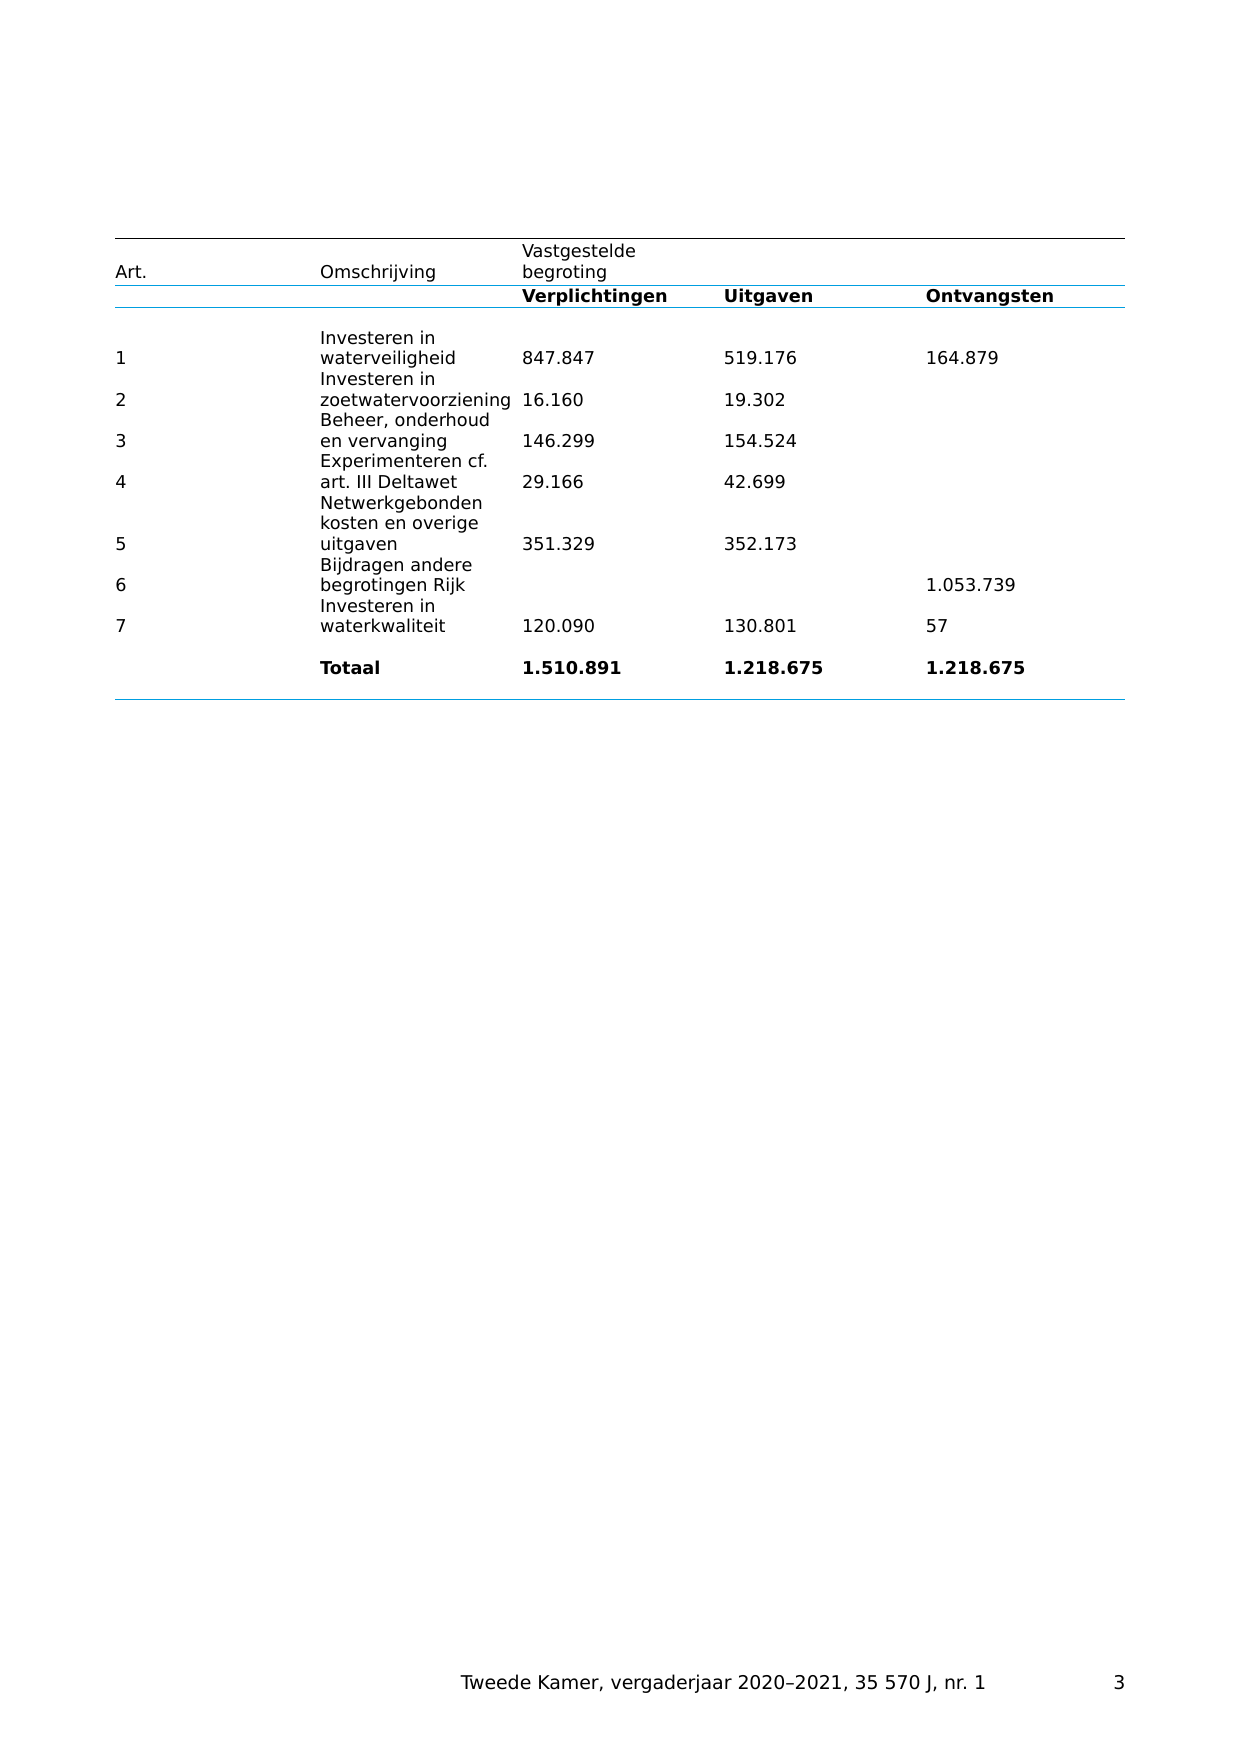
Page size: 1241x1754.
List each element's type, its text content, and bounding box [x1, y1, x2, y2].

table_cell [115, 308, 317, 328]
table_cell [115, 678, 317, 699]
table_cell 2 [115, 369, 317, 410]
table_cell [923, 410, 1125, 451]
table_cell [519, 308, 721, 328]
table_cell [923, 239, 1125, 285]
table_cell [721, 308, 923, 328]
table_cell 1.218.675 [923, 658, 1125, 678]
table_cell [721, 555, 923, 596]
table_cell Netwerkgebonden kosten en overige uitgaven [317, 493, 519, 554]
table_cell 6 [115, 555, 317, 596]
table_cell Verplichtingen [519, 286, 721, 306]
table_cell Omschrijving [317, 239, 519, 285]
table_cell 57 [923, 596, 1125, 637]
table_cell [923, 451, 1125, 493]
table_cell 42.699 [721, 451, 923, 493]
table_cell 1 [115, 328, 317, 369]
table_cell Uitgaven [721, 286, 923, 306]
table_cell Investeren in zoetwatervoorziening [317, 369, 519, 410]
table_cell [317, 308, 519, 328]
table_cell 1.053.739 [923, 555, 1125, 596]
table_cell [721, 637, 923, 658]
table_cell 120.090 [519, 596, 721, 637]
table_cell 847.847 [519, 328, 721, 369]
table_cell [317, 637, 519, 658]
table_cell 352.173 [721, 493, 923, 554]
table_cell [115, 286, 317, 306]
table_cell [317, 286, 519, 306]
table_cell [519, 678, 721, 699]
table_cell Investeren in waterkwaliteit [317, 596, 519, 637]
table_cell Investeren in waterveiligheid [317, 328, 519, 369]
table_cell Bijdragen andere begrotingen Rijk [317, 555, 519, 596]
table_cell [721, 678, 923, 699]
table_cell [923, 493, 1125, 554]
table_cell [317, 678, 519, 699]
table_cell 5 [115, 493, 317, 554]
table_cell Ontvangsten [923, 286, 1125, 306]
table_cell [115, 637, 317, 658]
table_cell [519, 637, 721, 658]
table_cell [519, 555, 721, 596]
table_cell 519.176 [721, 328, 923, 369]
table_cell [721, 239, 923, 285]
table_cell Art. [115, 239, 317, 285]
table_cell [923, 637, 1125, 658]
table_cell 29.166 [519, 451, 721, 493]
table_cell 7 [115, 596, 317, 637]
table_cell [115, 658, 317, 678]
table_cell 4 [115, 451, 317, 493]
table_cell 130.801 [721, 596, 923, 637]
table_cell Beheer, onderhoud en vervanging [317, 410, 519, 451]
table_header Vastgestelde begrotingsstaat van het Deltafonds (J) voor het jaar 2021 (bedragen x € 1.000) [115, 213, 1125, 238]
table_cell Vastgestelde begroting [519, 239, 721, 285]
table_cell 154.524 [721, 410, 923, 451]
table_cell 164.879 [923, 328, 1125, 369]
table_cell 3 [115, 410, 317, 451]
table_cell [923, 308, 1125, 328]
table_cell 19.302 [721, 369, 923, 410]
table_cell [923, 369, 1125, 410]
table_cell 1.218.675 [721, 658, 923, 678]
table_cell [923, 678, 1125, 699]
table_cell 351.329 [519, 493, 721, 554]
table_cell 1.510.891 [519, 658, 721, 678]
table_cell 16.160 [519, 369, 721, 410]
table_cell Totaal [317, 658, 519, 678]
table_cell 146.299 [519, 410, 721, 451]
table_cell Experimenteren cf. art. III Deltawet [317, 451, 519, 493]
